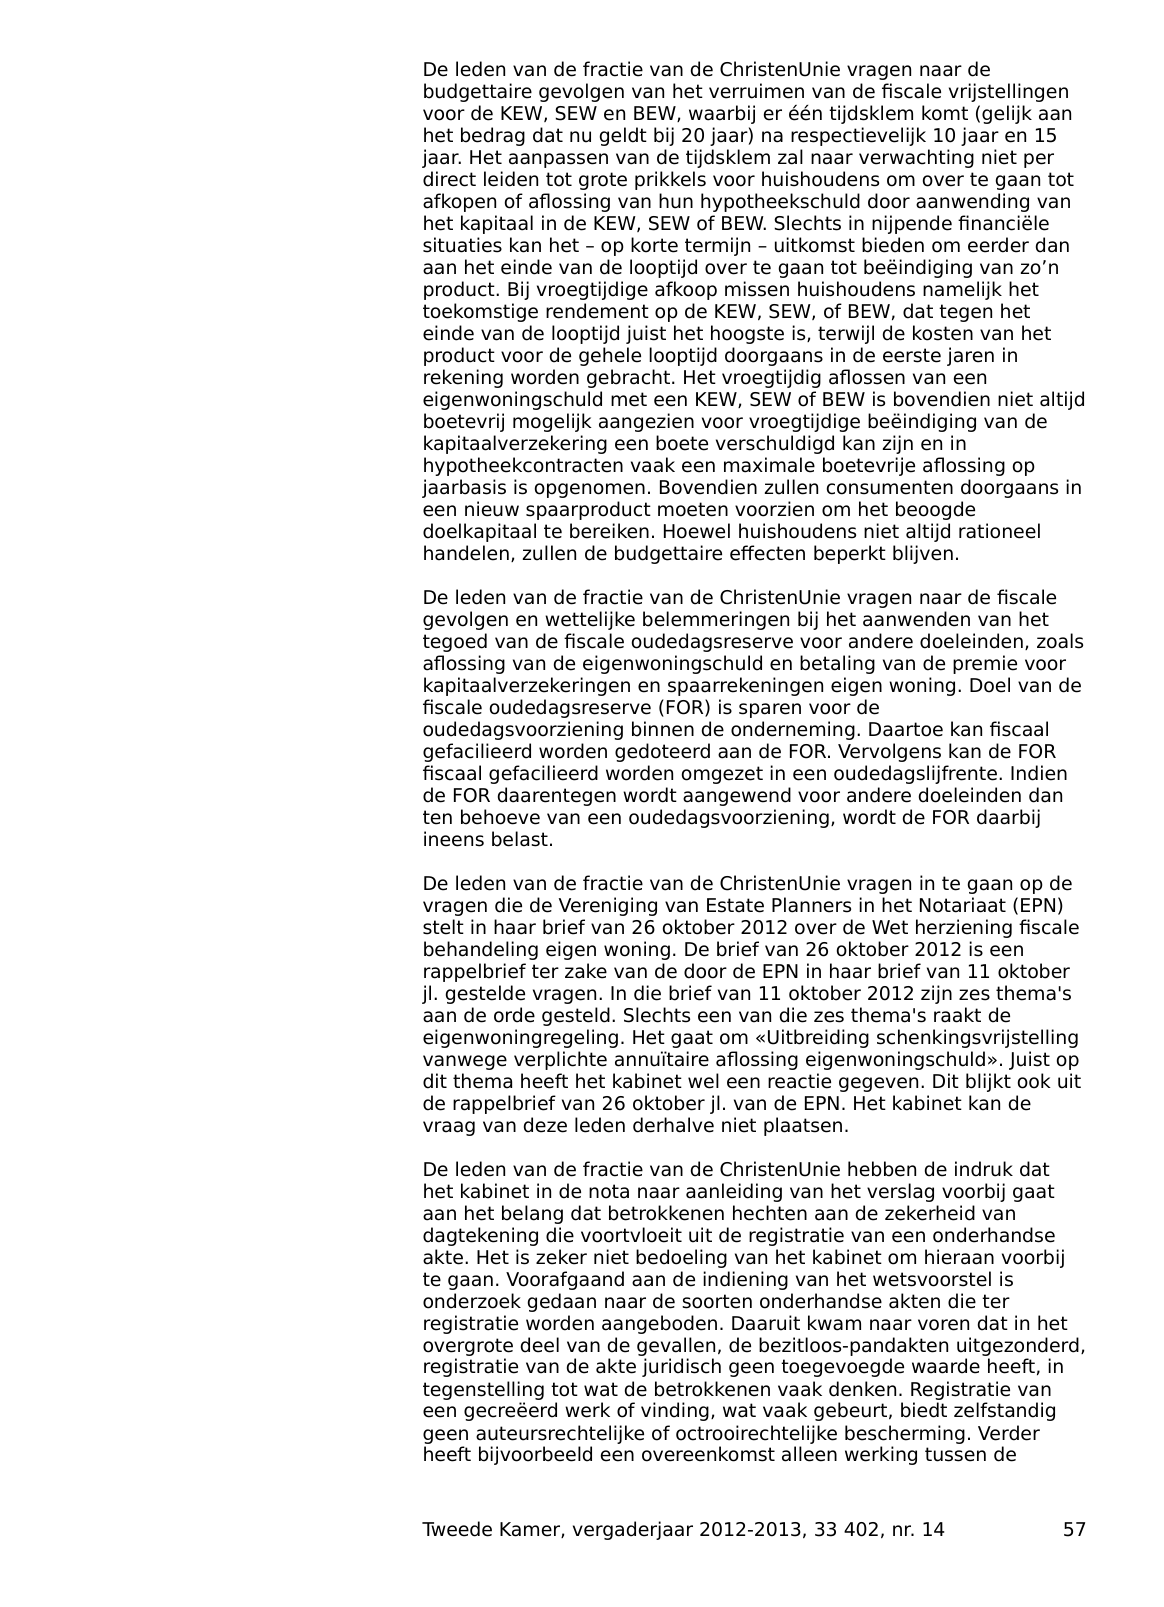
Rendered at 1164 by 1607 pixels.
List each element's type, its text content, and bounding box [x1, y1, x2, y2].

text De leden van de fractie van de ChristenUnie vragen in te gaan op de vragen die de Vereniging van Estate Planners in het Notariaat (EPN) stelt in haar brief van 26 oktober 2012 over de Wet herziening fiscale behandeling eigen woning. De brief van 26 oktober 2012 is een rappelbrief ter zake van de door de EPN in haar brief van 11 oktober jl. gestelde vragen. In die brief van 11 oktober 2012 zijn zes thema's aan de orde gesteld. Slechts een van die zes thema's raakt de eigenwoningregeling. Het gaat om «Uitbreiding schenkingsvrijstelling vanwege verplichte annuïtaire aflossing eigenwoningschuld». Juist op dit thema heeft het kabinet wel een reactie gegeven. Dit blijkt ook uit de rappelbrief van 26 oktober jl. van de EPN. Het kabinet kan de vraag van deze leden derhalve niet plaatsen. [422, 873, 1087, 1136]
text De leden van de fractie van de ChristenUnie vragen naar de budgettaire gevolgen van het verruimen van de fiscale vrijstellingen voor de KEW, SEW en BEW, waarbij er één tijdsklem komt (gelijk aan het bedrag dat nu geldt bij 20 jaar) na respectievelijk 10 jaar en 15 jaar. Het aanpassen van de tijdsklem zal naar verwachting niet per direct leiden tot grote prikkels voor huishoudens om over te gaan tot afkopen of aflossing van hun hypotheekschuld door aanwending van het kapitaal in de KEW, SEW of BEW. Slechts in nijpende financiële situaties kan het – op korte termijn – uitkomst bieden om eerder dan aan het einde van de looptijd over te gaan tot beëindiging van zo’n product. Bij vroegtijdige afkoop missen huishoudens namelijk het toekomstige rendement op de KEW, SEW, of BEW, dat tegen het einde van de looptijd juist het hoogste is, terwijl de kosten van het product voor de gehele looptijd doorgaans in de eerste jaren in rekening worden gebracht. Het vroegtijdig aflossen van een eigenwoningschuld met een KEW, SEW of BEW is bovendien niet altijd boetevrij mogelijk aangezien voor vroegtijdige beëindiging van de kapitaalverzekering een boete verschuldigd kan zijn en in hypotheekcontracten vaak een maximale boetevrije aflossing op jaarbasis is opgenomen. Bovendien zullen consumenten doorgaans in een nieuw spaarproduct moeten voorzien om het beoogde doelkapitaal te bereiken. Hoewel huishoudens niet altijd rationeel handelen, zullen de budgettaire effecten beperkt blijven. [422, 59, 1087, 564]
text De leden van de fractie van de ChristenUnie vragen naar de fiscale gevolgen en wettelijke belemmeringen bij het aanwenden van het tegoed van de fiscale oudedagsreserve voor andere doeleinden, zoals aflossing van de eigenwoningschuld en betaling van de premie voor kapitaalverzekeringen en spaarrekeningen eigen woning. Doel van de fiscale oudedagsreserve (FOR) is sparen voor de oudedagsvoorziening binnen de onderneming. Daartoe kan fiscaal gefacilieerd worden gedoteerd aan de FOR. Vervolgens kan de FOR fiscaal gefacilieerd worden omgezet in een oudedagslijfrente. Indien de FOR daarentegen wordt aangewend voor andere doeleinden dan ten behoeve van een oudedagsvoorziening, wordt de FOR daarbij ineens belast. [422, 587, 1087, 851]
text De leden van de fractie van de ChristenUnie hebben de indruk dat het kabinet in de nota naar aanleiding van het verslag voorbij gaat aan het belang dat betrokkenen hechten aan de zekerheid van dagtekening die voortvloeit uit de registratie van een onderhandse akte. Het is zeker niet bedoeling van het kabinet om hieraan voorbij te gaan. Voorafgaand aan de indiening van het wetsvoorstel is onderzoek gedaan naar de soorten onderhandse akten die ter registratie worden aangeboden. Daaruit kwam naar voren dat in het overgrote deel van de gevallen, de bezitloos-pandakten uitgezonderd, registratie van de akte juridisch geen toegevoegde waarde heeft, in tegenstelling tot wat de betrokkenen vaak denken. Registratie van een gecreëerd werk of vinding, wat vaak gebeurt, biedt zelfstandig geen auteursrechtelijke of octrooirechtelijke bescherming. Verder heeft bijvoorbeeld een overeenkomst alleen werking tussen de [422, 1159, 1087, 1466]
